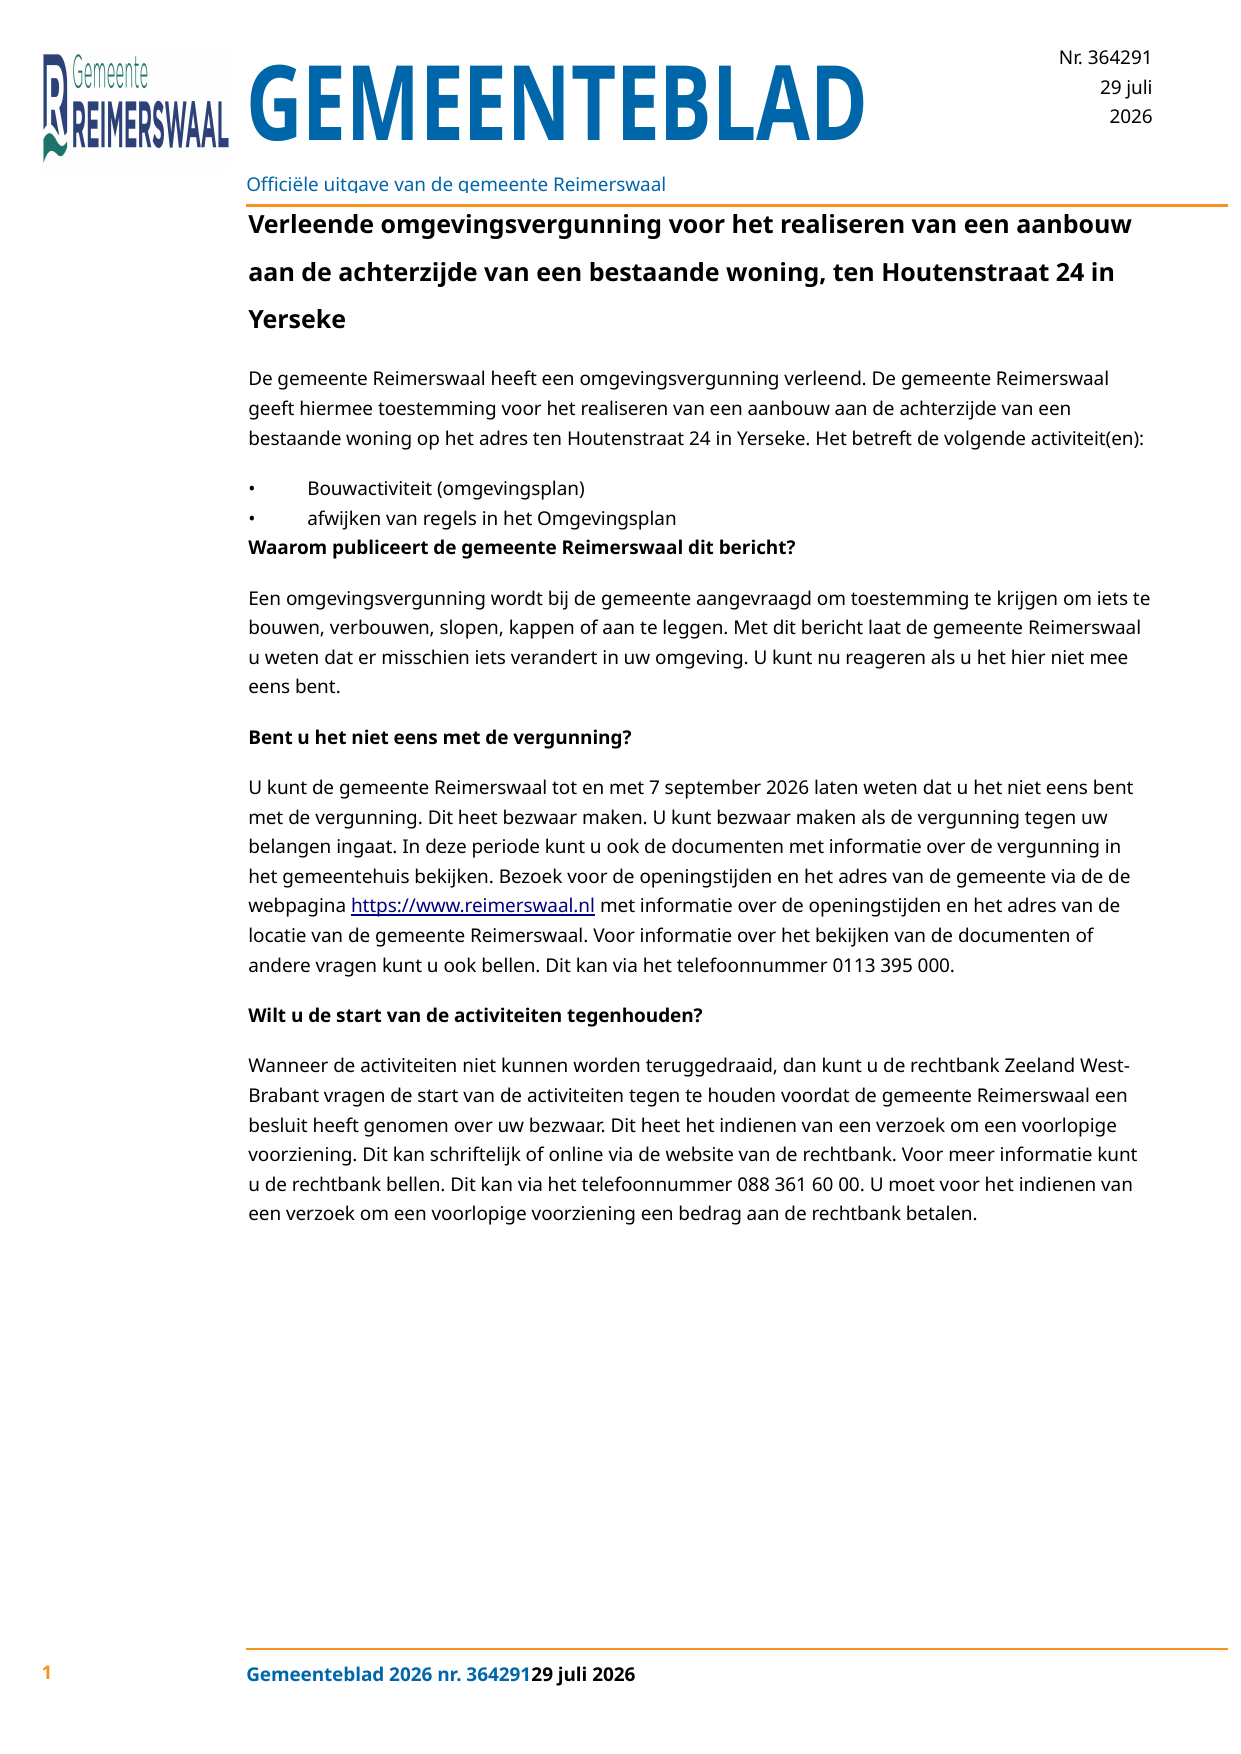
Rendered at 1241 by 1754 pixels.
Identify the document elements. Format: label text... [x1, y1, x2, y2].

text Een omgevingsvergunning wordt bij de gemeente aangevraagd om toestemming te krijgen om iets te bouwen, verbouwen, slopen, kappen of aan te leggen. Met dit bericht laat de gemeente Reimerswaal u weten dat er misschien iets verandert in uw omgeving. U kunt nu reageren als u het hier niet mee eens bent. [248, 585, 1152, 699]
text Waarom publiceert de gemeente Reimerswaal dit bericht? [248, 534, 1152, 560]
list Bouwactiviteit (omgevingsplan) [248, 475, 1152, 501]
text Bent u het niet eens met de vergunning? [248, 724, 1152, 749]
text Wilt u de start van de activiteiten tegenhouden? [248, 1002, 1152, 1028]
picture [41, 47, 231, 172]
text Wanneer de activiteiten niet kunnen worden teruggedraaid, dan kunt u de rechtbank Zeeland West-Brabant vragen de start van de activiteiten tegen te houden voordat de gemeente Reimerswaal een besluit heeft genomen over uw bezwaar. Dit heet het indienen van een verzoek om een voorlopige voorziening. Dit kan schriftelijk of online via de website van de rechtbank. Voor meer informatie kunt u de rechtbank bellen. Dit kan via het telefoonnummer 088 361 60 00. U moet voor het indienen van een verzoek om een voorlopige voorziening een bedrag aan de rechtbank betalen. [248, 1053, 1152, 1226]
text Verleende omgevingsvergunning voor het realiseren van een aanbouw aan de achterzijde van een bestaande woning, ten Houtenstraat 24 in Yerseke [248, 207, 1152, 336]
text De gemeente Reimerswaal heeft een omgevingsvergunning verleend. De gemeente Reimerswaal geeft hiermee toestemming voor het realiseren van een aanbouw aan de achterzijde van een bestaande woning op het adres ten Houtenstraat 24 in Yerseke. Het betreft de volgende activiteit(en): [248, 366, 1152, 450]
list afwijken van regels in het Omgevingsplan [248, 505, 1152, 530]
text U kunt de gemeente Reimerswaal tot en met 7 september 2026 laten weten dat u het niet eens bent met de vergunning. Dit heet bezwaar maken. U kunt bezwaar maken als de vergunning tegen uw belangen ingaat. In deze periode kunt u ook de documenten met informatie over de vergunning in het gemeentehuis bekijken. Bezoek voor de openingstijden en het adres van de gemeente via de de webpagina https://www.reimerswaal.nl met informatie over de openingstijden en het adres van de locatie van de gemeente Reimerswaal. Voor informatie over het bekijken van de documenten of andere vragen kunt u ook bellen. Dit kan via het telefoonnummer 0113 395 000. [248, 774, 1152, 977]
